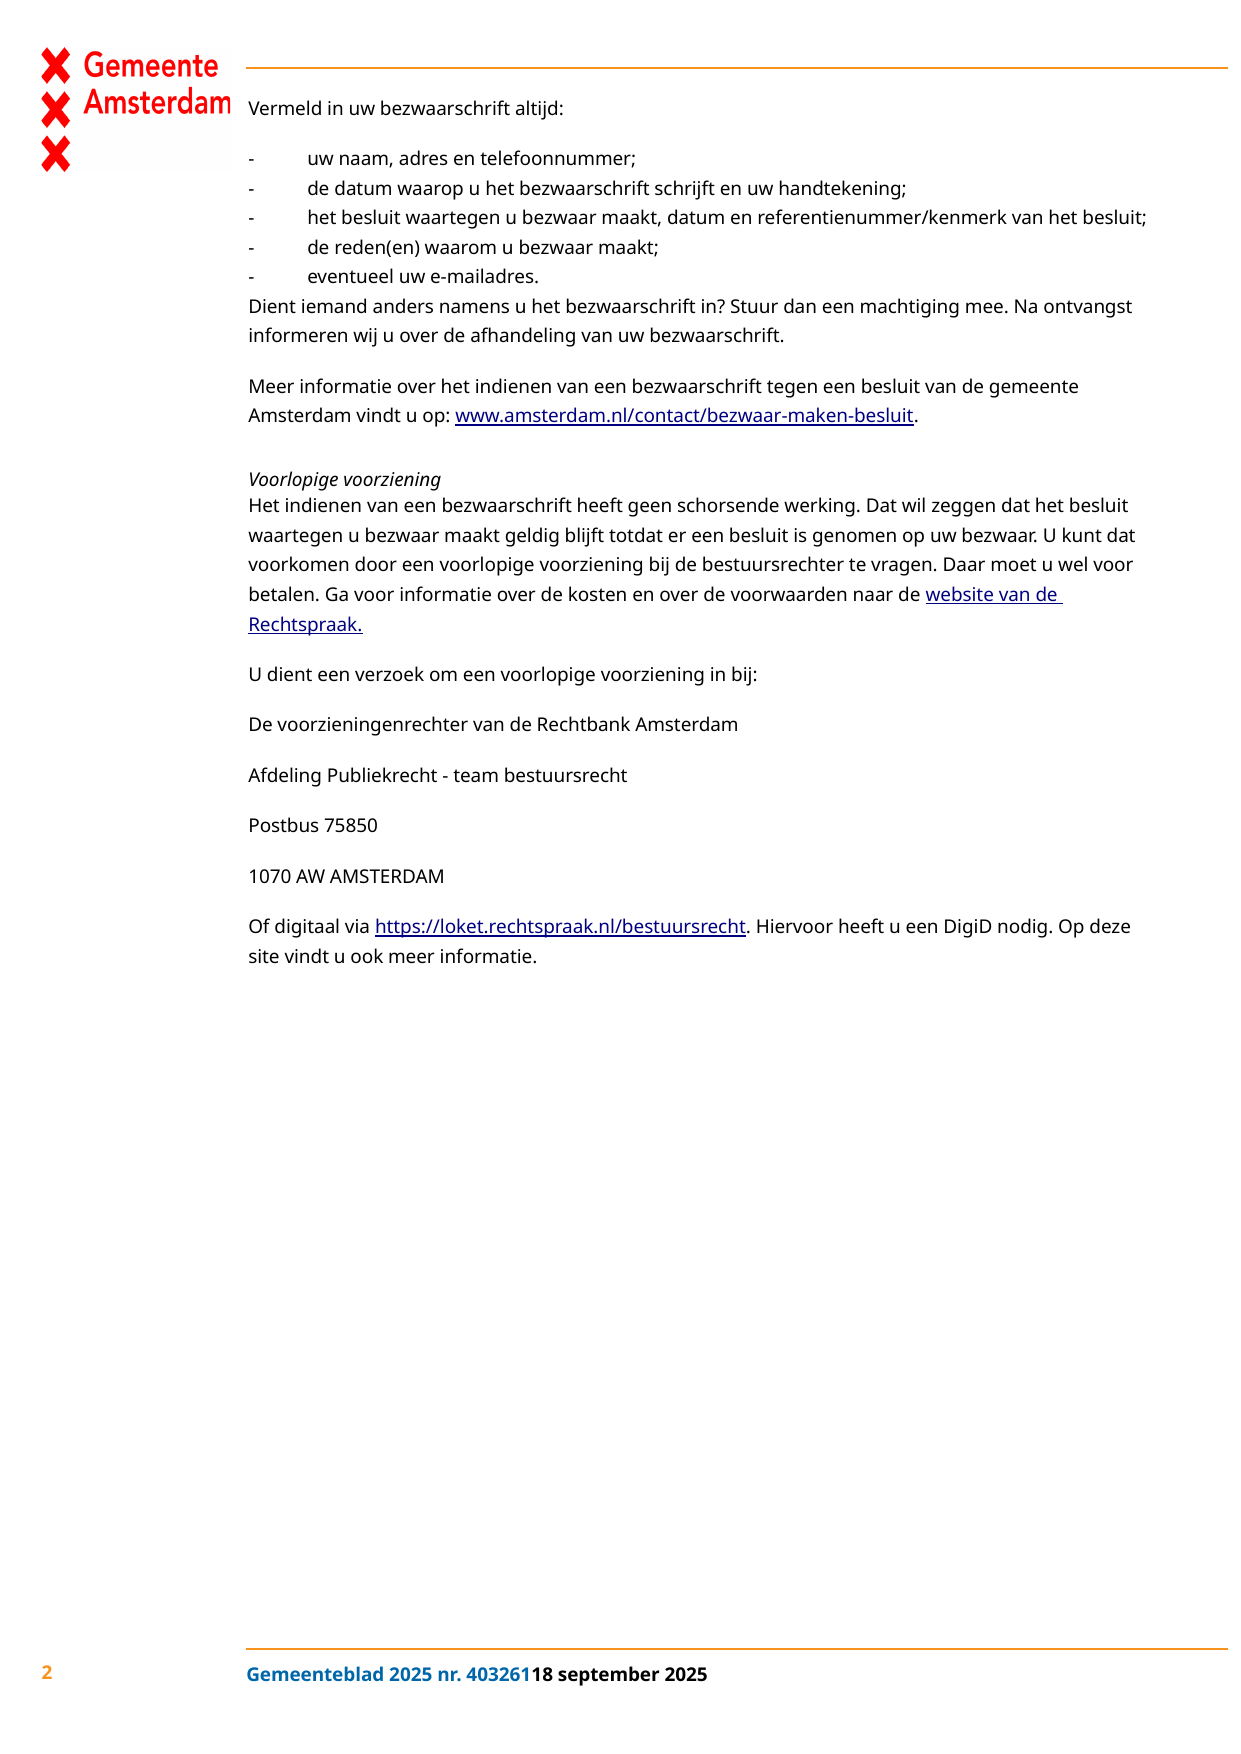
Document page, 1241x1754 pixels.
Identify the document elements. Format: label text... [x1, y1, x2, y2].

text U dient een verzoek om een voorlopige voorziening in bij: [248, 661, 1152, 687]
list eventueel uw e-mailadres. [248, 263, 1152, 289]
list het besluit waartegen u bezwaar maakt, datum en referentienummer/kenmerk van het besluit; [248, 204, 1152, 230]
list de datum waarop u het bezwaarschrift schrijft en uw handtekening; [248, 175, 1152, 201]
text Vermeld in uw bezwaarschrift altijd: [248, 95, 1152, 121]
text Meer informatie over het indienen van een bezwaarschrift tegen een besluit van de gemeente Amsterdam vindt u op: www.amsterdam.nl/contact/bezwaar-maken-besluit. [248, 373, 1152, 428]
picture [41, 47, 231, 172]
list de reden(en) waarom u bezwaar maakt; [248, 234, 1152, 260]
text 1070 AW AMSTERDAM [248, 863, 1152, 888]
text Postbus 75850 [248, 812, 1152, 838]
text Afdeling Publiekrecht - team bestuursrecht [248, 762, 1152, 788]
text Dient iemand anders namens u het bezwaarschrift in? Stuur dan een machtiging mee. Na ontvangst informeren wij u over de afhandeling van uw bezwaarschrift. [248, 293, 1152, 348]
text Het indienen van een bezwaarschrift heeft geen schorsende werking. Dat wil zeggen dat het besluit waartegen u bezwaar maakt geldig blijft totdat er een besluit is genomen op uw bezwaar. U kunt dat voorkomen door een voorlopige voorziening bij de bestuursrechter te vragen. Daar moet u wel voor betalen. Ga voor informatie over de kosten en over de voorwaarden naar de website van de Rechtspraak. [248, 492, 1152, 636]
text De voorzieningenrechter van de Rechtbank Amsterdam [248, 712, 1152, 737]
list uw naam, adres en telefoonnummer; [248, 145, 1152, 171]
text Of digitaal via https://loket.rechtspraak.nl/bestuursrecht. Hiervoor heeft u een DigiD nodig. Op deze site vindt u ook meer informatie. [248, 913, 1152, 968]
text Voorlopige voorziening [248, 467, 1152, 492]
